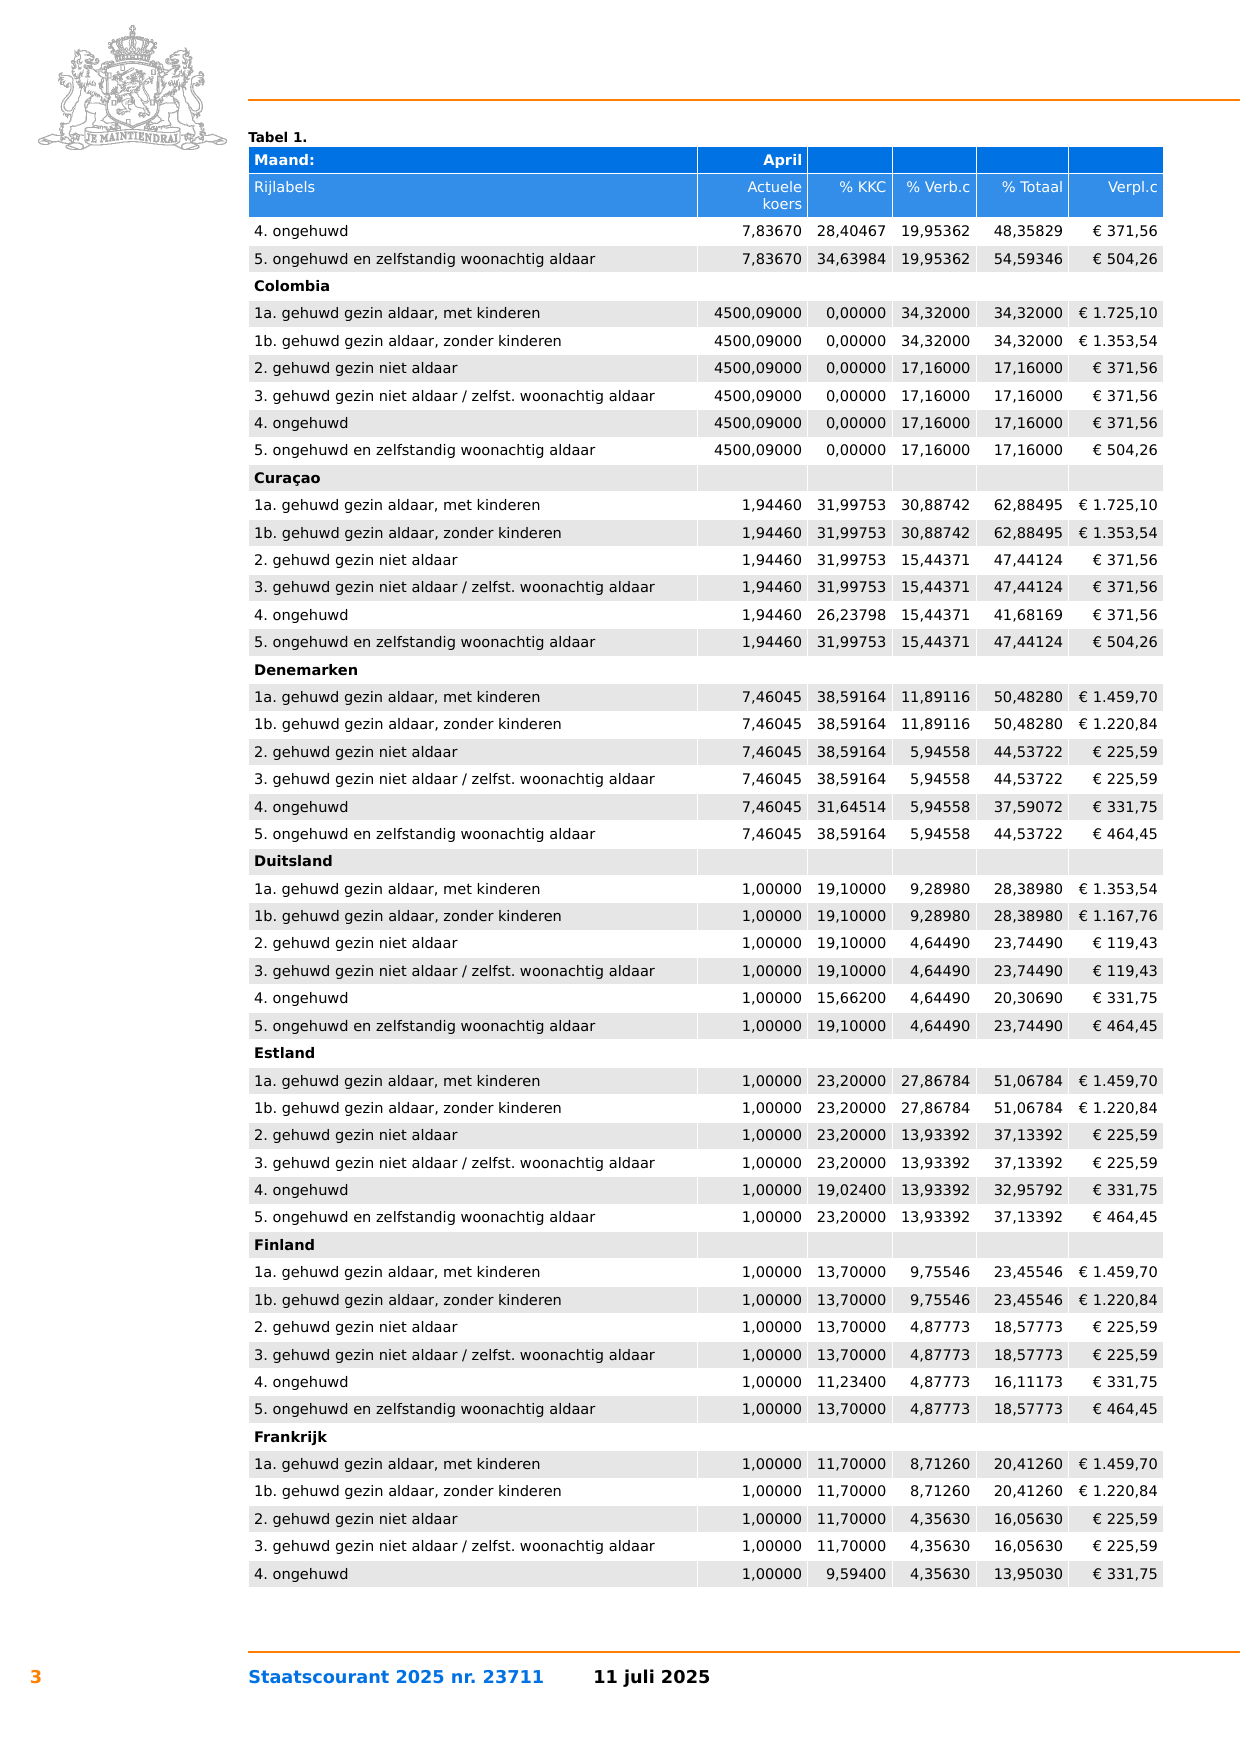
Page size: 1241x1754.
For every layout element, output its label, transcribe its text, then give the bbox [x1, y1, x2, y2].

table_cell 13,93392 [893, 1123, 976, 1149]
picture [38, 25, 227, 150]
table_cell 1,00000 [698, 1287, 807, 1313]
table_cell 37,13392 [977, 1123, 1068, 1149]
table_cell € 1.353,54 [1069, 876, 1163, 902]
table_cell € 331,75 [1069, 1369, 1163, 1395]
table_cell 1,94460 [698, 493, 807, 519]
table_cell [893, 1424, 976, 1450]
table_cell 4,64490 [893, 1013, 976, 1039]
table_cell [893, 147, 976, 173]
table_cell 9,28980 [893, 876, 976, 902]
table_cell 5. ongehuwd en zelfstandig woonachtig aldaar [249, 821, 697, 847]
table_cell 11,89116 [893, 712, 976, 738]
table_cell 1,00000 [698, 1534, 807, 1560]
table_cell 4,87773 [893, 1396, 976, 1423]
table_cell 50,48280 [977, 712, 1068, 738]
table_cell 1,00000 [698, 1561, 807, 1587]
table_cell 13,70000 [808, 1396, 892, 1423]
table_cell 5,94558 [893, 766, 976, 793]
table_cell 7,46045 [698, 821, 807, 847]
table_cell 13,93392 [893, 1177, 976, 1204]
table_cell 1,00000 [698, 931, 807, 957]
table_cell 4500,09000 [698, 328, 807, 354]
table_cell 20,41260 [977, 1479, 1068, 1505]
table_cell € 1.725,10 [1069, 493, 1163, 519]
table_cell 17,16000 [977, 410, 1068, 437]
table_cell 1b. gehuwd gezin aldaar, zonder kinderen [249, 1287, 697, 1313]
table_cell 1,00000 [698, 1205, 807, 1231]
table_cell [893, 1040, 976, 1067]
table_cell 16,05630 [977, 1506, 1068, 1532]
table_cell € 1.220,84 [1069, 1095, 1163, 1121]
table_cell 51,06784 [977, 1068, 1068, 1094]
table_cell 28,38980 [977, 876, 1068, 902]
table_cell 11,23400 [808, 1369, 892, 1395]
table_cell € 1.459,70 [1069, 1451, 1163, 1478]
table_cell 13,70000 [808, 1287, 892, 1313]
table_cell 3. gehuwd gezin niet aldaar / zelfst. woonachtig aldaar [249, 1150, 697, 1176]
table_cell 51,06784 [977, 1095, 1068, 1121]
table_cell [808, 465, 892, 491]
table_cell 47,44124 [977, 575, 1068, 601]
table_cell [808, 1040, 892, 1067]
table_cell 17,16000 [893, 383, 976, 409]
table_cell 1a. gehuwd gezin aldaar, met kinderen [249, 1451, 697, 1478]
table_cell € 371,56 [1069, 547, 1163, 573]
table_cell 1,00000 [698, 1177, 807, 1204]
table_cell 7,46045 [698, 712, 807, 738]
table_cell Verpl.c [1069, 174, 1163, 217]
table_cell 23,20000 [808, 1205, 892, 1231]
table_cell [1069, 1232, 1163, 1258]
table_cell € 225,59 [1069, 739, 1163, 765]
table_cell 0,00000 [808, 438, 892, 464]
table_cell 47,44124 [977, 629, 1068, 656]
table_cell 13,70000 [808, 1314, 892, 1341]
table_cell 0,00000 [808, 301, 892, 327]
table_cell 23,20000 [808, 1068, 892, 1094]
table_cell 7,83670 [698, 246, 807, 272]
table_cell 4. ongehuwd [249, 602, 697, 628]
table_cell 1,00000 [698, 958, 807, 984]
table_cell [893, 1232, 976, 1258]
table_cell 4. ongehuwd [249, 986, 697, 1012]
table_cell 2. gehuwd gezin niet aldaar [249, 1314, 697, 1341]
table_cell 0,00000 [808, 410, 892, 437]
table_cell 1b. gehuwd gezin aldaar, zonder kinderen [249, 903, 697, 930]
table_cell 7,83670 [698, 219, 807, 245]
table_cell 18,57773 [977, 1314, 1068, 1341]
table_cell 2. gehuwd gezin niet aldaar [249, 1506, 697, 1532]
table_cell 4,35630 [893, 1561, 976, 1587]
table_cell 0,00000 [808, 355, 892, 382]
table_cell € 119,43 [1069, 958, 1163, 984]
table_cell 23,45546 [977, 1260, 1068, 1286]
table_cell 4. ongehuwd [249, 1561, 697, 1587]
table_cell € 1.220,84 [1069, 712, 1163, 738]
table_cell 19,10000 [808, 931, 892, 957]
table_cell 4,64490 [893, 958, 976, 984]
table_cell [893, 657, 976, 683]
table_cell € 464,45 [1069, 1205, 1163, 1231]
table_cell 15,44371 [893, 602, 976, 628]
table_cell Finland [249, 1232, 697, 1258]
table_cell € 371,56 [1069, 410, 1163, 437]
table_cell Duitsland [249, 849, 697, 875]
table_cell 44,53722 [977, 739, 1068, 765]
table_cell € 225,59 [1069, 1314, 1163, 1341]
table_cell 1,00000 [698, 1396, 807, 1423]
table_cell 37,13392 [977, 1205, 1068, 1231]
table_cell 23,74490 [977, 931, 1068, 957]
table_cell € 1.220,84 [1069, 1287, 1163, 1313]
table_cell 62,88495 [977, 493, 1068, 519]
table_cell 15,44371 [893, 629, 976, 656]
table_cell 1,00000 [698, 1123, 807, 1149]
table_cell 1a. gehuwd gezin aldaar, met kinderen [249, 684, 697, 711]
table_cell 1,00000 [698, 1314, 807, 1341]
table_cell 27,86784 [893, 1095, 976, 1121]
table_cell € 371,56 [1069, 575, 1163, 601]
table_cell 4,35630 [893, 1534, 976, 1560]
table_cell 2. gehuwd gezin niet aldaar [249, 547, 697, 573]
table_cell 38,59164 [808, 684, 892, 711]
table_cell 7,46045 [698, 684, 807, 711]
table_cell [1069, 849, 1163, 875]
table_cell 15,44371 [893, 547, 976, 573]
table_cell € 331,75 [1069, 1177, 1163, 1204]
table_cell 4,64490 [893, 931, 976, 957]
table_cell 15,44371 [893, 575, 976, 601]
table_cell 38,59164 [808, 712, 892, 738]
table_cell [808, 147, 892, 173]
table_cell 23,45546 [977, 1287, 1068, 1313]
table_cell [1069, 465, 1163, 491]
table_cell 9,28980 [893, 903, 976, 930]
table_cell € 371,56 [1069, 602, 1163, 628]
table_cell Actuele koers [698, 174, 807, 217]
table_cell 17,16000 [977, 438, 1068, 464]
table_cell 0,00000 [808, 383, 892, 409]
table_cell 5. ongehuwd en zelfstandig woonachtig aldaar [249, 1396, 697, 1423]
table_cell Colombia [249, 273, 697, 299]
table_cell 3. gehuwd gezin niet aldaar / zelfst. woonachtig aldaar [249, 766, 697, 793]
table_cell 30,88742 [893, 520, 976, 546]
table_cell € 1.459,70 [1069, 1068, 1163, 1094]
table_cell 3. gehuwd gezin niet aldaar / zelfst. woonachtig aldaar [249, 383, 697, 409]
table_cell [977, 147, 1068, 173]
table_cell 4500,09000 [698, 438, 807, 464]
table_cell 47,44124 [977, 547, 1068, 573]
table_cell 1,00000 [698, 1451, 807, 1478]
table_cell € 371,56 [1069, 355, 1163, 382]
table_cell [893, 273, 976, 299]
table_cell 34,32000 [977, 301, 1068, 327]
table_cell Curaçao [249, 465, 697, 491]
table_cell 4,35630 [893, 1506, 976, 1532]
table_cell 1a. gehuwd gezin aldaar, met kinderen [249, 876, 697, 902]
table_cell € 225,59 [1069, 1342, 1163, 1368]
table_cell 30,88742 [893, 493, 976, 519]
table_cell € 464,45 [1069, 821, 1163, 847]
table_cell € 504,26 [1069, 438, 1163, 464]
table_cell 20,41260 [977, 1451, 1068, 1478]
table_cell % KKC [808, 174, 892, 217]
table_cell 7,46045 [698, 766, 807, 793]
table_cell [977, 1424, 1068, 1450]
table_cell € 504,26 [1069, 246, 1163, 272]
table_cell 1a. gehuwd gezin aldaar, met kinderen [249, 1068, 697, 1094]
table_cell 31,99753 [808, 520, 892, 546]
table_cell [698, 657, 807, 683]
table_cell [698, 465, 807, 491]
table_cell 4500,09000 [698, 355, 807, 382]
table_cell 1,00000 [698, 1013, 807, 1039]
table_cell 38,59164 [808, 766, 892, 793]
table_cell 19,02400 [808, 1177, 892, 1204]
table_cell 1,00000 [698, 986, 807, 1012]
table_cell 62,88495 [977, 520, 1068, 546]
table_cell € 1.167,76 [1069, 903, 1163, 930]
table_cell 7,46045 [698, 739, 807, 765]
table_cell [977, 273, 1068, 299]
table_cell 13,93392 [893, 1150, 976, 1176]
table_cell Denemarken [249, 657, 697, 683]
table_cell 23,20000 [808, 1095, 892, 1121]
table_cell [808, 849, 892, 875]
table_cell 5. ongehuwd en zelfstandig woonachtig aldaar [249, 1205, 697, 1231]
table_cell 31,64514 [808, 794, 892, 820]
table_cell 17,16000 [893, 410, 976, 437]
table_cell 4500,09000 [698, 410, 807, 437]
table_cell [977, 1040, 1068, 1067]
table_cell 26,23798 [808, 602, 892, 628]
table_cell 13,70000 [808, 1342, 892, 1368]
table_cell € 225,59 [1069, 1123, 1163, 1149]
table_cell 5,94558 [893, 821, 976, 847]
table_cell € 1.353,54 [1069, 520, 1163, 546]
table_cell 4. ongehuwd [249, 219, 697, 245]
table_cell 34,63984 [808, 246, 892, 272]
table_cell 31,99753 [808, 575, 892, 601]
table_cell Frankrijk [249, 1424, 697, 1450]
table_cell € 225,59 [1069, 1534, 1163, 1560]
table_cell 19,10000 [808, 876, 892, 902]
table_cell 2. gehuwd gezin niet aldaar [249, 739, 697, 765]
table_cell 18,57773 [977, 1396, 1068, 1423]
table_cell 1,94460 [698, 629, 807, 656]
table_cell [808, 657, 892, 683]
table_cell 11,70000 [808, 1506, 892, 1532]
table_cell 1a. gehuwd gezin aldaar, met kinderen [249, 493, 697, 519]
table_cell [1069, 1040, 1163, 1067]
table_cell 0,00000 [808, 328, 892, 354]
table_cell 23,20000 [808, 1123, 892, 1149]
table_cell [1069, 147, 1163, 173]
table_cell 5,94558 [893, 794, 976, 820]
table_cell 17,16000 [893, 438, 976, 464]
table_cell 1a. gehuwd gezin aldaar, met kinderen [249, 301, 697, 327]
table_cell € 371,56 [1069, 383, 1163, 409]
table_cell 3. gehuwd gezin niet aldaar / zelfst. woonachtig aldaar [249, 958, 697, 984]
table_cell 19,10000 [808, 1013, 892, 1039]
table_cell 31,99753 [808, 547, 892, 573]
table_cell 1,00000 [698, 1095, 807, 1121]
table_cell 1,00000 [698, 1479, 807, 1505]
table_cell 34,32000 [977, 328, 1068, 354]
table_cell [893, 465, 976, 491]
table_cell [977, 657, 1068, 683]
table_cell 17,16000 [893, 355, 976, 382]
table_cell [1069, 273, 1163, 299]
table_cell 37,59072 [977, 794, 1068, 820]
table_cell € 119,43 [1069, 931, 1163, 957]
table_cell 1b. gehuwd gezin aldaar, zonder kinderen [249, 712, 697, 738]
table_cell € 1.353,54 [1069, 328, 1163, 354]
table_cell 1,00000 [698, 1369, 807, 1395]
table_cell 9,75546 [893, 1260, 976, 1286]
table_cell 1,94460 [698, 575, 807, 601]
table_cell 31,99753 [808, 629, 892, 656]
table_cell 28,38980 [977, 903, 1068, 930]
table_cell 1,00000 [698, 1260, 807, 1286]
table_cell 44,53722 [977, 821, 1068, 847]
table_cell 13,70000 [808, 1260, 892, 1286]
table_cell 4. ongehuwd [249, 410, 697, 437]
table_cell 2. gehuwd gezin niet aldaar [249, 931, 697, 957]
table_cell 16,11173 [977, 1369, 1068, 1395]
table_cell [698, 1040, 807, 1067]
table_cell [1069, 1424, 1163, 1450]
table_cell 4500,09000 [698, 383, 807, 409]
table_cell 13,95030 [977, 1561, 1068, 1587]
table_cell 23,74490 [977, 1013, 1068, 1039]
table_cell 4,87773 [893, 1342, 976, 1368]
table_cell 4. ongehuwd [249, 1177, 697, 1204]
table_cell Rijlabels [249, 174, 697, 217]
table_cell April [698, 147, 807, 173]
table_cell € 504,26 [1069, 629, 1163, 656]
table_cell 23,20000 [808, 1150, 892, 1176]
table_cell 11,70000 [808, 1451, 892, 1478]
table_cell 9,59400 [808, 1561, 892, 1587]
table_cell [893, 849, 976, 875]
table_cell [698, 1424, 807, 1450]
table_cell € 1.459,70 [1069, 1260, 1163, 1286]
table_cell 48,35829 [977, 219, 1068, 245]
table_cell 8,71260 [893, 1451, 976, 1478]
table_cell Estland [249, 1040, 697, 1067]
table_cell 19,10000 [808, 903, 892, 930]
table_cell 1b. gehuwd gezin aldaar, zonder kinderen [249, 520, 697, 546]
table_cell 7,46045 [698, 794, 807, 820]
table_cell 1b. gehuwd gezin aldaar, zonder kinderen [249, 1095, 697, 1121]
table_cell 37,13392 [977, 1150, 1068, 1176]
table_cell [698, 273, 807, 299]
table_cell 2. gehuwd gezin niet aldaar [249, 355, 697, 382]
table_cell 5. ongehuwd en zelfstandig woonachtig aldaar [249, 629, 697, 656]
table_cell 34,32000 [893, 301, 976, 327]
table_cell 1,94460 [698, 547, 807, 573]
table_cell 5. ongehuwd en zelfstandig woonachtig aldaar [249, 438, 697, 464]
table_cell 3. gehuwd gezin niet aldaar / zelfst. woonachtig aldaar [249, 1534, 697, 1560]
table_cell 3. gehuwd gezin niet aldaar / zelfst. woonachtig aldaar [249, 575, 697, 601]
table_cell [1069, 657, 1163, 683]
table_cell 8,71260 [893, 1479, 976, 1505]
table_cell 19,10000 [808, 958, 892, 984]
table_cell 11,70000 [808, 1534, 892, 1560]
table_cell 4,87773 [893, 1369, 976, 1395]
table_header Tabel 1. [248, 130, 1163, 146]
table_cell 18,57773 [977, 1342, 1068, 1368]
table_cell 4,64490 [893, 986, 976, 1012]
table_cell [977, 849, 1068, 875]
table_cell 9,75546 [893, 1287, 976, 1313]
table_cell € 1.459,70 [1069, 684, 1163, 711]
table_cell 17,16000 [977, 383, 1068, 409]
table_cell 20,30690 [977, 986, 1068, 1012]
table_cell 11,70000 [808, 1479, 892, 1505]
table_cell [977, 1232, 1068, 1258]
table_cell 34,32000 [893, 328, 976, 354]
table_cell 32,95792 [977, 1177, 1068, 1204]
table_cell 1,94460 [698, 602, 807, 628]
table_cell € 331,75 [1069, 794, 1163, 820]
table_cell 3. gehuwd gezin niet aldaar / zelfst. woonachtig aldaar [249, 1342, 697, 1368]
table_cell % Verb.c [893, 174, 976, 217]
table_cell € 225,59 [1069, 1150, 1163, 1176]
table_cell 1,00000 [698, 1506, 807, 1532]
table_cell 11,89116 [893, 684, 976, 711]
table_cell 19,95362 [893, 246, 976, 272]
table_cell [808, 1424, 892, 1450]
table_cell 4. ongehuwd [249, 1369, 697, 1395]
table_cell € 371,56 [1069, 219, 1163, 245]
table_cell 27,86784 [893, 1068, 976, 1094]
table_cell 1a. gehuwd gezin aldaar, met kinderen [249, 1260, 697, 1286]
table_cell 15,66200 [808, 986, 892, 1012]
table_cell 1b. gehuwd gezin aldaar, zonder kinderen [249, 328, 697, 354]
table_cell 44,53722 [977, 766, 1068, 793]
table_cell € 225,59 [1069, 1506, 1163, 1532]
table_cell 54,59346 [977, 246, 1068, 272]
table_cell 1,00000 [698, 1342, 807, 1368]
table_cell 38,59164 [808, 821, 892, 847]
table_cell 4,87773 [893, 1314, 976, 1341]
table_cell [698, 1232, 807, 1258]
table_cell [808, 273, 892, 299]
table_cell 50,48280 [977, 684, 1068, 711]
table_cell € 464,45 [1069, 1396, 1163, 1423]
table_cell 2. gehuwd gezin niet aldaar [249, 1123, 697, 1149]
table_cell € 1.725,10 [1069, 301, 1163, 327]
table_cell 1,00000 [698, 1068, 807, 1094]
table_cell 41,68169 [977, 602, 1068, 628]
table_cell [698, 849, 807, 875]
table_cell 4. ongehuwd [249, 794, 697, 820]
table_cell 4500,09000 [698, 301, 807, 327]
table_cell € 464,45 [1069, 1013, 1163, 1039]
table_cell 19,95362 [893, 219, 976, 245]
table_cell [808, 1232, 892, 1258]
table_cell 1,00000 [698, 1150, 807, 1176]
table_cell 17,16000 [977, 355, 1068, 382]
table_cell 13,93392 [893, 1205, 976, 1231]
table_cell % Totaal [977, 174, 1068, 217]
table_cell € 331,75 [1069, 1561, 1163, 1587]
table_cell 5. ongehuwd en zelfstandig woonachtig aldaar [249, 246, 697, 272]
table_cell 16,05630 [977, 1534, 1068, 1560]
table_cell [977, 465, 1068, 491]
table_cell € 225,59 [1069, 766, 1163, 793]
table_cell 1b. gehuwd gezin aldaar, zonder kinderen [249, 1479, 697, 1505]
table_cell 23,74490 [977, 958, 1068, 984]
table_cell 1,00000 [698, 876, 807, 902]
table_cell 5. ongehuwd en zelfstandig woonachtig aldaar [249, 1013, 697, 1039]
table_cell 31,99753 [808, 493, 892, 519]
table_cell € 331,75 [1069, 986, 1163, 1012]
table_cell Maand: [249, 147, 697, 173]
table_cell 1,00000 [698, 903, 807, 930]
table_cell 1,94460 [698, 520, 807, 546]
table_cell 38,59164 [808, 739, 892, 765]
table_cell € 1.220,84 [1069, 1479, 1163, 1505]
table_cell 28,40467 [808, 219, 892, 245]
table_cell 5,94558 [893, 739, 976, 765]
